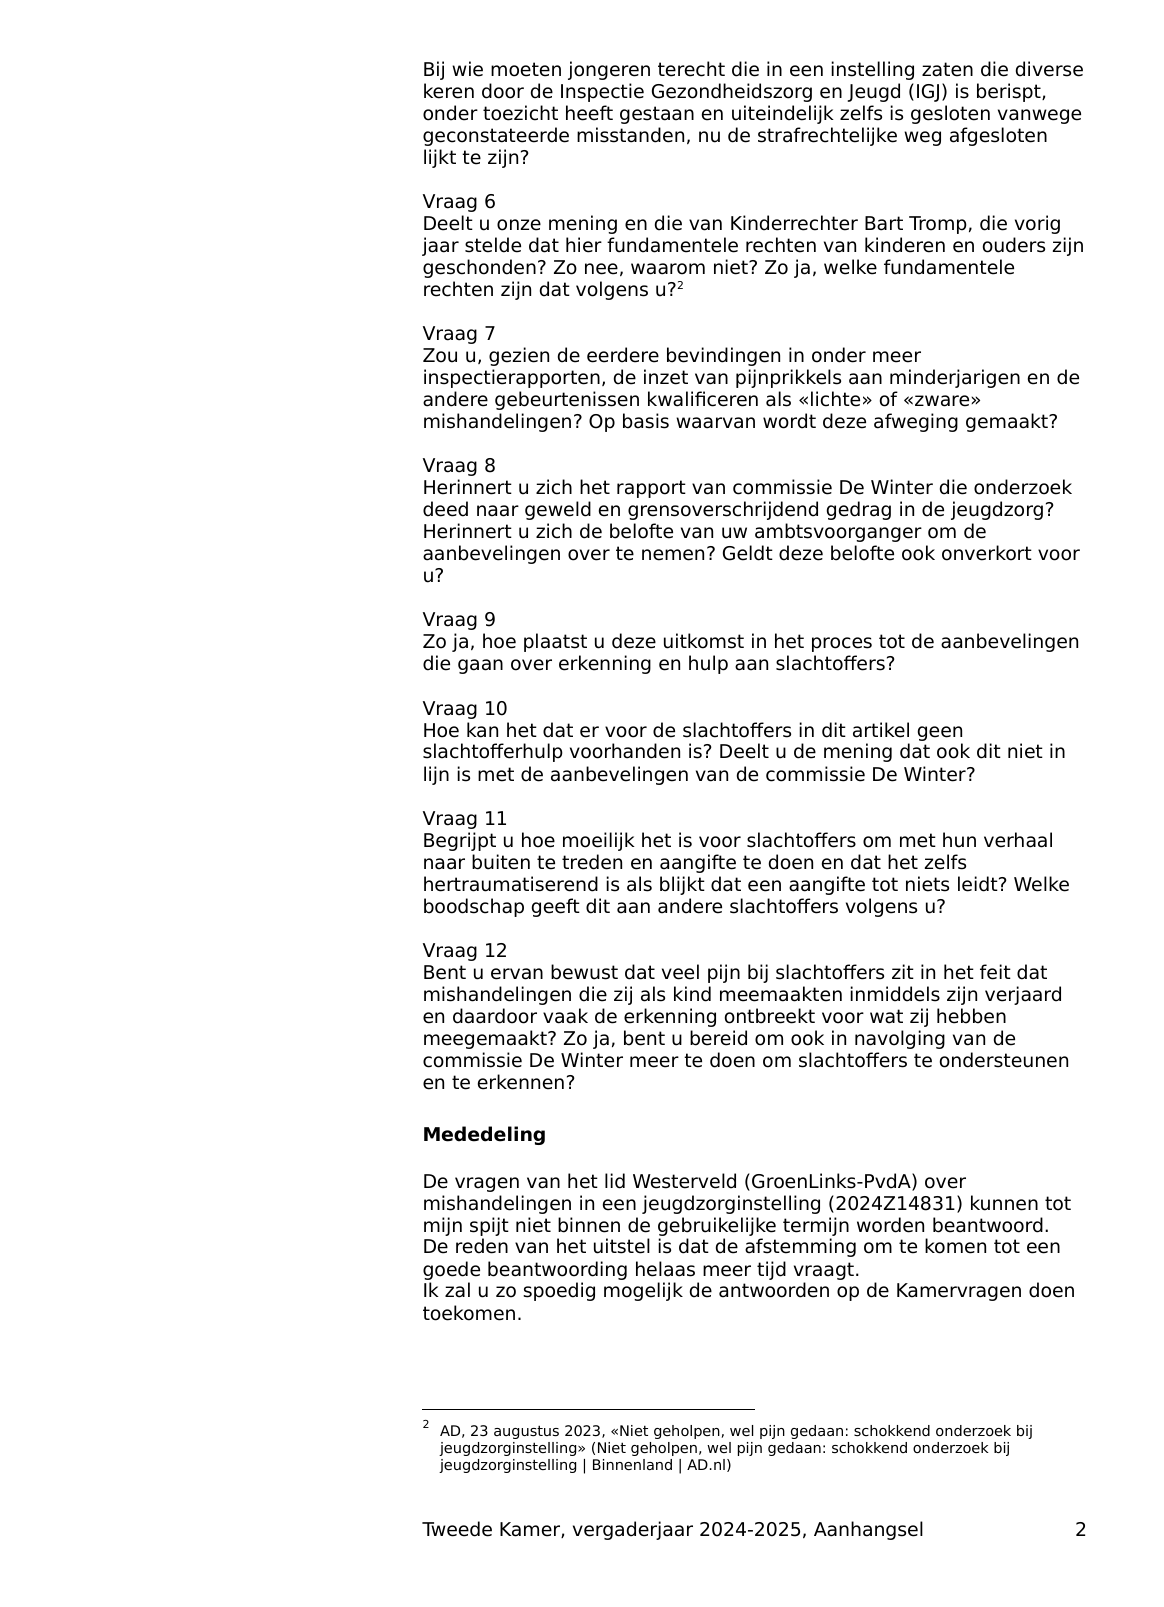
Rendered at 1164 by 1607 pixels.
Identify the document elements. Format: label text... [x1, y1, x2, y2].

text Vraag 12 [422, 940, 1087, 962]
text Vraag 7 [422, 323, 1087, 345]
text Vraag 11 [422, 808, 1087, 829]
text Bij wie moeten jongeren terecht die in een instelling zaten die diverse keren door de Inspectie Gezondheidszorg en Jeugd (IGJ) is berispt, onder toezicht heeft gestaan en uiteindelijk zelfs is gesloten vanwege geconstateerde misstanden, nu de strafrechtelijke weg afgesloten lijkt te zijn? [422, 59, 1087, 169]
text Vraag 10 [422, 697, 1087, 719]
text Zou u, gezien de eerdere bevindingen in onder meer inspectierapporten, de inzet van pijnprikkels aan minderjarigen en de andere gebeurtenissen kwalificeren als «lichte» of «zware» mishandelingen? Op basis waarvan wordt deze afweging gemaakt? [422, 345, 1087, 433]
subtitle Mededeling [422, 1123, 1087, 1146]
text Ik zal u zo spoedig mogelijk de antwoorden op de Kamervragen doen toekomen. [422, 1280, 1087, 1324]
text Begrijpt u hoe moeilijk het is voor slachtoffers om met hun verhaal naar buiten te treden en aangifte te doen en dat het zelfs hertraumatiserend is als blijkt dat een aangifte tot niets leidt? Welke boodschap geeft dit aan andere slachtoffers volgens u? [422, 829, 1087, 917]
text De vragen van het lid Westerveld (GroenLinks-PvdA) over mishandelingen in een jeugdzorginstelling (2024Z14831) kunnen tot mijn spijt niet binnen de gebruikelijke termijn worden beantwoord. [422, 1171, 1087, 1236]
text Herinnert u zich het rapport van commissie De Winter die onderzoek deed naar geweld en grensoverschrijdend gedrag in de jeugdzorg? Herinnert u zich de belofte van uw ambtsvoorganger om de aanbevelingen over te nemen? Geldt deze belofte ook onverkort voor u? [422, 477, 1087, 587]
text Bent u ervan bewust dat veel pijn bij slachtoffers zit in het feit dat mishandelingen die zij als kind meemaakten inmiddels zijn verjaard en daardoor vaak de erkenning ontbreekt voor wat zij hebben meegemaakt? Zo ja, bent u bereid om ook in navolging van de commissie De Winter meer te doen om slachtoffers te ondersteunen en te erkennen? [422, 962, 1087, 1093]
text De reden van het uitstel is dat de afstemming om te komen tot een goede beantwoording helaas meer tijd vraagt. [422, 1236, 1087, 1280]
text Hoe kan het dat er voor de slachtoffers in dit artikel geen slachtofferhulp voorhanden is? Deelt u de mening dat ook dit niet in lijn is met de aanbevelingen van de commissie De Winter? [422, 719, 1087, 785]
text Vraag 6 [422, 191, 1087, 213]
text Deelt u onze mening en die van Kinderrechter Bart Tromp, die vorig jaar stelde dat hier fundamentele rechten van kinderen en ouders zijn geschonden? Zo nee, waarom niet? Zo ja, welke fundamentele rechten zijn dat volgens u? [422, 213, 1087, 301]
text Zo ja, hoe plaatst u deze uitkomst in het proces tot de aanbevelingen die gaan over erkenning en hulp aan slachtoffers? [422, 631, 1087, 675]
text AD, 23 augustus 2023, «Niet geholpen, wel pijn gedaan: schokkend onderzoek bij jeugdzorginstelling» (Niet geholpen, wel pijn gedaan: schokkend onderzoek bij jeugdzorginstelling | Binnenland | AD.nl) [422, 1418, 1087, 1474]
text Vraag 9 [422, 609, 1087, 631]
text Vraag 8 [422, 455, 1087, 477]
